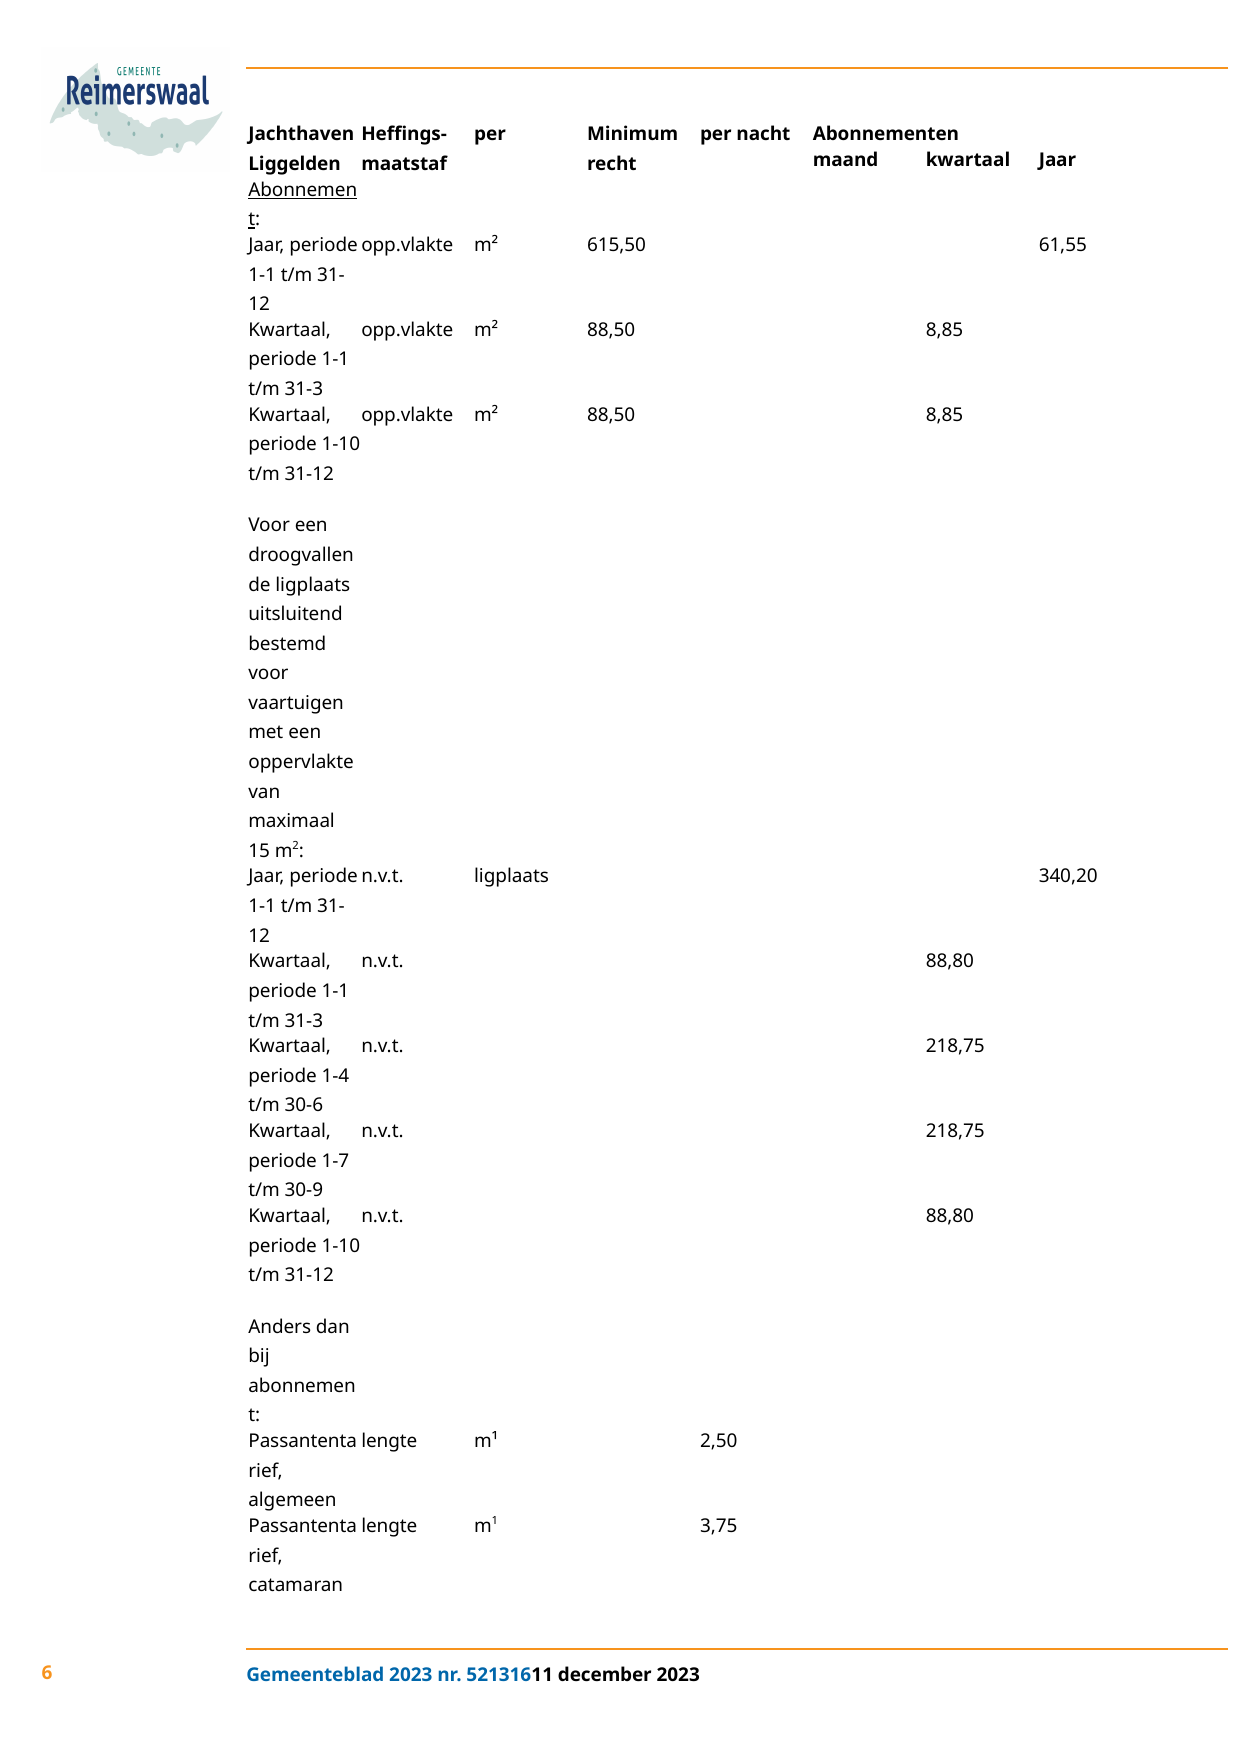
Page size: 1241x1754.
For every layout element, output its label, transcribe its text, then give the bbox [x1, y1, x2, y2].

table_cell [587, 1428, 700, 1512]
table_cell [813, 95, 926, 121]
table_cell [813, 948, 926, 1032]
table_cell m1 [474, 1512, 587, 1597]
table_cell 88,80 [926, 948, 1038, 1032]
table_cell Passantentarief, catamaran [248, 1512, 361, 1597]
table_cell [700, 948, 813, 1032]
table_cell n.v.t. [361, 1118, 474, 1202]
table_cell [700, 1202, 813, 1287]
table_cell [700, 231, 813, 316]
table_cell 8,85 [926, 401, 1038, 486]
table_cell Kwartaal, periode 1-1 t/m 31-3 [248, 948, 361, 1032]
table_cell [1039, 1202, 1152, 1287]
table_cell [361, 486, 474, 512]
table_cell 3,75 [700, 1512, 813, 1597]
table_cell m² [474, 231, 587, 316]
table_cell n.v.t. [361, 948, 474, 1032]
table_cell [1039, 1033, 1152, 1117]
table_cell [361, 1313, 474, 1427]
table_cell opp.vlakte [361, 316, 474, 401]
table_cell [587, 1287, 700, 1313]
table_cell [474, 512, 587, 863]
table_cell Abonnementen [813, 121, 1152, 146]
table_cell [1039, 1428, 1152, 1512]
table_cell [813, 401, 926, 486]
table_cell [700, 1313, 813, 1427]
table_cell [587, 512, 700, 863]
table_cell opp.vlakte [361, 231, 474, 316]
table_cell [926, 1428, 1038, 1512]
table_cell Passantentarief, algemeen [248, 1428, 361, 1512]
table_cell [926, 1287, 1038, 1313]
table_cell [474, 95, 813, 121]
table_cell Jaar, periode 1-1 t/m 31-12 [248, 231, 361, 316]
table_cell [248, 1287, 361, 1313]
table_cell [474, 176, 587, 231]
table_cell m² [474, 316, 587, 401]
table_cell [926, 1512, 1038, 1597]
table_cell [926, 512, 1038, 863]
table_cell [700, 1033, 813, 1117]
table_cell [1039, 1313, 1152, 1427]
table_cell [926, 231, 1038, 316]
table_cell [926, 863, 1038, 948]
table_cell [587, 486, 700, 512]
table_cell [813, 1033, 926, 1117]
table_cell 218,75 [926, 1118, 1038, 1202]
table_cell 8,85 [926, 316, 1038, 401]
table_cell kwartaal [926, 146, 1038, 176]
table_cell 218,75 [926, 1033, 1038, 1117]
table_cell [1039, 486, 1152, 512]
table_cell Heffings-maatstaf [361, 121, 474, 176]
table_cell per [474, 121, 587, 176]
table_cell [926, 1313, 1038, 1427]
table_cell [587, 1313, 700, 1427]
table_cell Jachthaven Liggelden [248, 121, 361, 176]
table_cell [813, 316, 926, 401]
table_cell 2,50 [700, 1428, 813, 1512]
table_cell Jaar [1039, 146, 1152, 176]
table_cell lengte [361, 1512, 474, 1597]
table_cell [474, 486, 587, 512]
table_cell Kwartaal, periode 1-10 t/m 31-12 [248, 1202, 361, 1287]
table_cell [813, 1428, 926, 1512]
table_cell [1039, 1118, 1152, 1202]
table_cell [361, 512, 474, 863]
table_cell per nacht [700, 121, 813, 176]
table_cell [587, 1512, 700, 1597]
table_cell [700, 1118, 813, 1202]
table_cell [587, 1118, 700, 1202]
table_cell 88,50 [587, 401, 700, 486]
table_cell [926, 486, 1038, 512]
table_cell [926, 95, 1038, 121]
table_cell [813, 863, 926, 948]
table_cell Kwartaal, periode 1-4 t/m 30-6 [248, 1033, 361, 1117]
table_cell [474, 1313, 587, 1427]
table_cell [700, 863, 813, 948]
table_cell [1039, 176, 1152, 231]
table_cell [1039, 512, 1152, 863]
table_cell Kwartaal, periode 1-7 t/m 30-9 [248, 1118, 361, 1202]
table_cell Minimum recht [587, 121, 700, 176]
table_cell [700, 316, 813, 401]
table_cell [1039, 95, 1152, 121]
table_cell Anders dan bij abonnement: [248, 1313, 361, 1427]
table_cell [587, 863, 700, 948]
table_cell Kwartaal, periode 1-1 t/m 31-3 [248, 316, 361, 401]
table_cell Abonnement: [248, 176, 361, 231]
table_cell [700, 401, 813, 486]
table_cell [813, 486, 926, 512]
table_cell n.v.t. [361, 1033, 474, 1117]
table_cell [813, 176, 926, 231]
table_cell [813, 231, 926, 316]
table_cell 61,55 [1039, 231, 1152, 316]
table_cell [700, 486, 813, 512]
table_cell [813, 1313, 926, 1427]
table_cell [700, 176, 813, 231]
table_cell lengte [361, 1428, 474, 1512]
table_cell 615,50 [587, 231, 700, 316]
table_cell [1039, 1512, 1152, 1597]
table_cell [813, 1118, 926, 1202]
table_cell [700, 512, 813, 863]
table_cell [587, 176, 700, 231]
table_cell [1039, 401, 1152, 486]
table_cell n.v.t. [361, 863, 474, 948]
table_cell [813, 512, 926, 863]
table_cell Jaar, periode 1-1 t/m 31-12 [248, 863, 361, 948]
table_cell [248, 95, 361, 121]
table_cell [1039, 1287, 1152, 1313]
table_cell [813, 1287, 926, 1313]
table_cell [1039, 316, 1152, 401]
table_cell [361, 1287, 474, 1313]
table_cell [587, 948, 700, 1032]
table_cell 88,80 [926, 1202, 1038, 1287]
table_cell 340,20 [1039, 863, 1152, 948]
picture [41, 47, 231, 172]
table_cell [474, 1287, 587, 1313]
table_cell m¹ [474, 1428, 587, 1512]
table_cell [361, 95, 474, 121]
table_cell maand [813, 146, 926, 176]
table_cell Kwartaal, periode 1-10 t/m 31-12 [248, 401, 361, 486]
table_cell m² [474, 401, 587, 486]
table_cell [813, 1512, 926, 1597]
table_cell [813, 1202, 926, 1287]
table_cell opp.vlakte [361, 401, 474, 486]
table_cell [1039, 948, 1152, 1032]
table_cell [361, 176, 474, 231]
table_cell ligplaats [474, 863, 587, 1287]
table_cell Voor een droogvallende ligplaats uitsluitend bestemd voor vaartuigen met een oppervlakte van maximaal 15 m2: [248, 512, 361, 863]
table_cell 88,50 [587, 316, 700, 401]
table_cell [248, 486, 361, 512]
table_cell n.v.t. [361, 1202, 474, 1287]
table_cell [587, 1202, 700, 1287]
table_cell [700, 1287, 813, 1313]
table_cell [926, 176, 1038, 231]
table_cell [587, 1033, 700, 1117]
